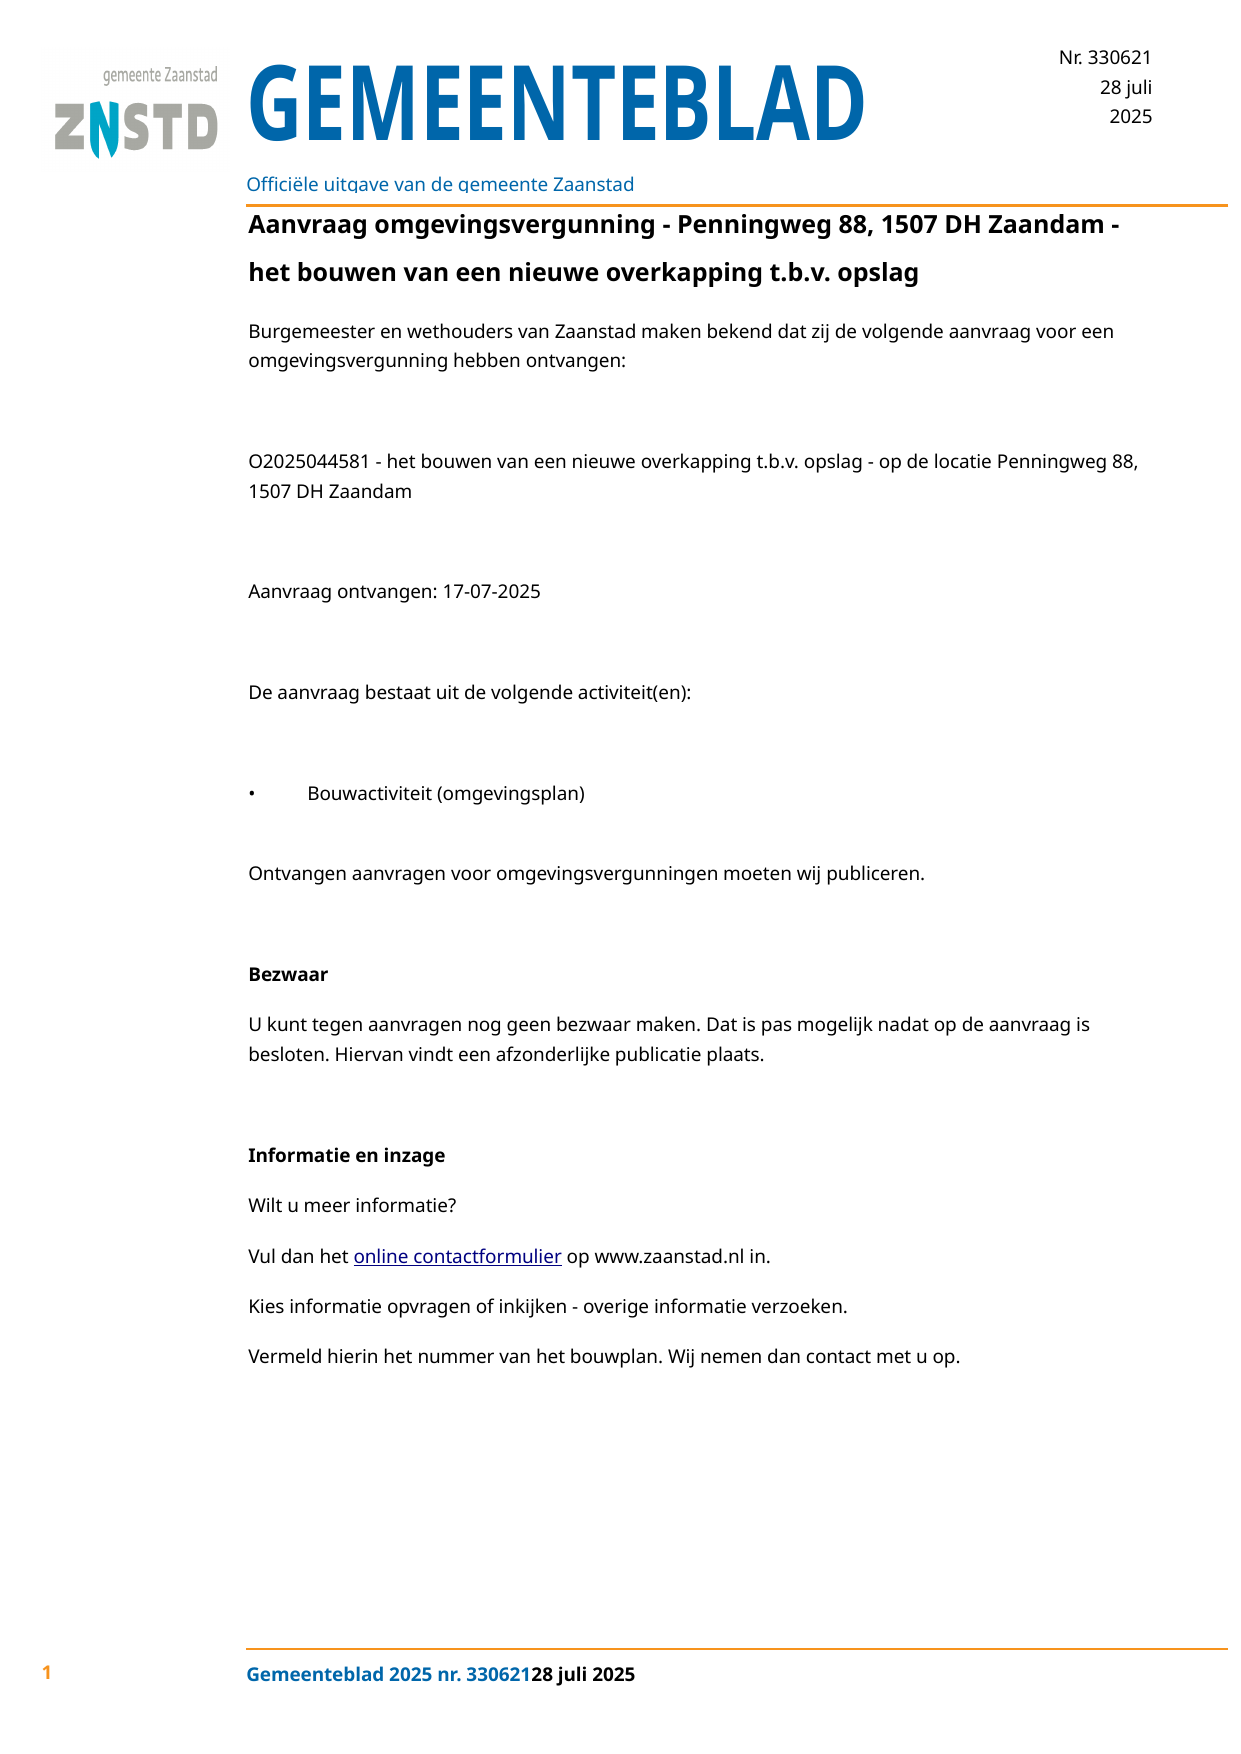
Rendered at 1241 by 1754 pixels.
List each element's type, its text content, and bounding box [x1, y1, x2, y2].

text O2025044581 - het bouwen van een nieuwe overkapping t.b.v. opslag - op de locatie Penningweg 88, 1507 DH Zaandam [248, 448, 1152, 504]
text Vermeld hierin het nummer van het bouwplan. Wij nemen dan contact met u op. [248, 1344, 1152, 1369]
text Ontvangen aanvragen voor omgevingsvergunningen moeten wij publiceren. [248, 860, 1152, 886]
text Kies informatie opvragen of inkijken - overige informatie verzoeken. [248, 1293, 1152, 1319]
text De aanvraag bestaat uit de volgende activiteit(en): [248, 679, 1152, 705]
picture [41, 47, 231, 172]
text Informatie en inzage [248, 1142, 1152, 1168]
text Burgemeester en wethouders van Zaanstad maken bekend dat zij de volgende aanvraag voor een omgevingsvergunning hebben ontvangen: [248, 318, 1152, 373]
text Aanvraag omgevingsvergunning - Penningweg 88, 1507 DH Zaandam - het bouwen van een nieuwe overkapping t.b.v. opslag [248, 207, 1152, 288]
list Bouwactiviteit (omgevingsplan) [248, 780, 1152, 806]
text Vul dan het online contactformulier op www.zaanstad.nl in. [248, 1243, 1152, 1269]
text Aanvraag ontvangen: 17-07-2025 [248, 579, 1152, 604]
text Bezwaar [248, 961, 1152, 987]
text U kunt tegen aanvragen nog geen bezwaar maken. Dat is pas mogelijk nadat op de aanvraag is besloten. Hiervan vindt een afzonderlijke publicatie plaats. [248, 1012, 1152, 1067]
text Wilt u meer informatie? [248, 1192, 1152, 1218]
